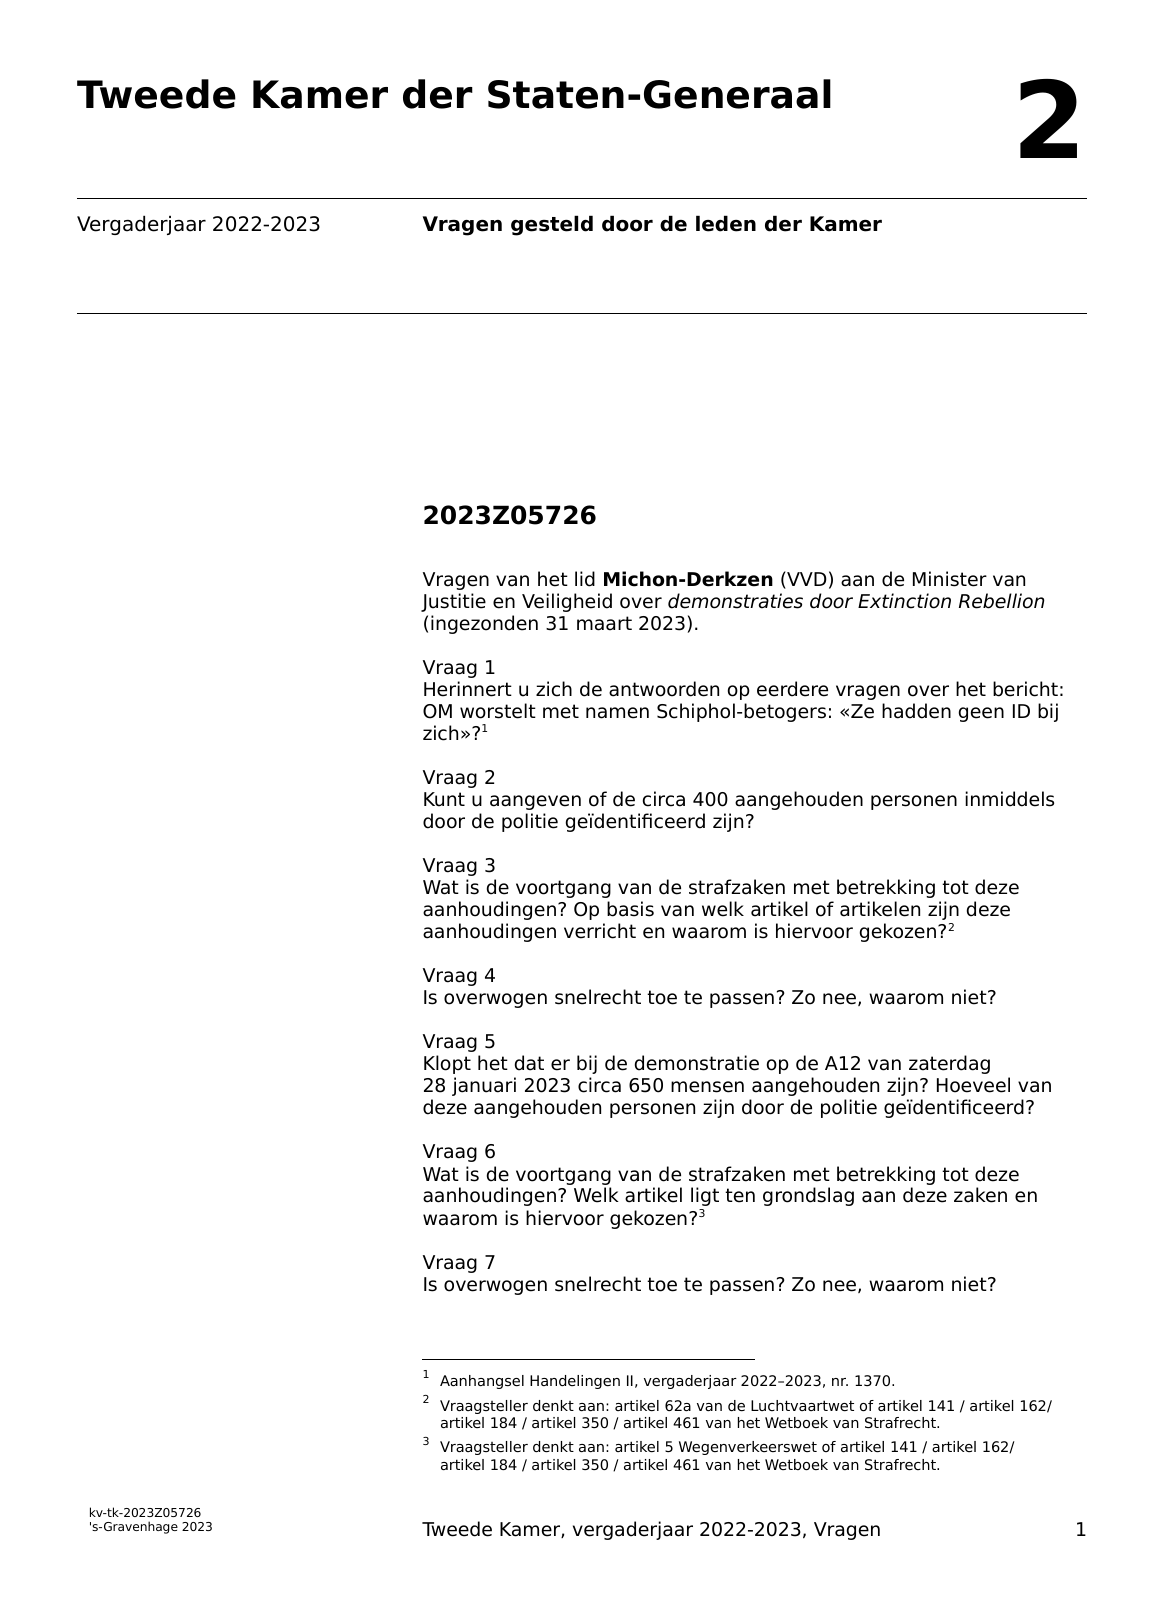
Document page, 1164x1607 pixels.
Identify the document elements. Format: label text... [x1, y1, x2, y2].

table_cell Vragen gesteld door de leden der Kamer [422, 199, 1087, 313]
text Vraag 1 [422, 657, 1087, 679]
text Herinnert u zich de antwoorden op eerdere vragen over het bericht: OM worstelt met namen Schiphol-betogers: «Ze hadden geen ID bij zich»? [422, 679, 1087, 745]
text Vraag 7 [422, 1252, 1087, 1273]
text Vraag 4 [422, 965, 1087, 987]
text 's-Gravenhage 2023 [88, 1520, 323, 1534]
text Vragen van het lid Michon-Derkzen (VVD) aan de Minister van Justitie en Veiligheid over demonstraties door Extinction Rebellion (ingezonden 31 maart 2023). [422, 569, 1087, 635]
text Vraagsteller denkt aan: artikel 5 Wegenverkeerswet of artikel 141 / artikel 162/ artikel 184 / artikel 350 / artikel 461 van het Wetboek van Strafrecht. [422, 1435, 1087, 1474]
text Vraag 2 [422, 767, 1087, 789]
table_header Tweede Kamer der Staten-Generaal [77, 59, 886, 198]
text Klopt het dat er bij de demonstratie op de A12 van zaterdag 28 januari 2023 circa 650 mensen aangehouden zijn? Hoeveel van deze aangehouden personen zijn door de politie geïdentificeerd? [422, 1053, 1087, 1119]
text Kunt u aangeven of de circa 400 aangehouden personen inmiddels door de politie geïdentificeerd zijn? [422, 789, 1087, 833]
text Vraag 5 [422, 1031, 1087, 1053]
text Wat is de voortgang van de strafzaken met betrekking tot deze aanhoudingen? Welk artikel ligt ten grondslag aan deze zaken en waarom is hiervoor gekozen? [422, 1163, 1087, 1229]
text 2023Z05726 [422, 501, 1087, 531]
table_cell Vergaderjaar 2022-2023 [77, 199, 422, 313]
text Aanhangsel Handelingen II, vergaderjaar 2022–2023, nr. 1370. [422, 1368, 1087, 1391]
text Vraag 3 [422, 855, 1087, 877]
table_header 2 [886, 59, 1087, 198]
text Is overwogen snelrecht toe te passen? Zo nee, waarom niet? [422, 987, 1087, 1009]
text Vraagsteller denkt aan: artikel 62a van de Luchtvaartwet of artikel 141 / artikel 162/ artikel 184 / artikel 350 / artikel 461 van het Wetboek van Strafrecht. [422, 1393, 1087, 1432]
text kv-tk-2023Z05726 [88, 1506, 323, 1520]
text Is overwogen snelrecht toe te passen? Zo nee, waarom niet? [422, 1273, 1087, 1296]
text Wat is de voortgang van de strafzaken met betrekking tot deze aanhoudingen? Op basis van welk artikel of artikelen zijn deze aanhoudingen verricht en waarom is hiervoor gekozen? [422, 877, 1087, 943]
text Vraag 6 [422, 1141, 1087, 1163]
